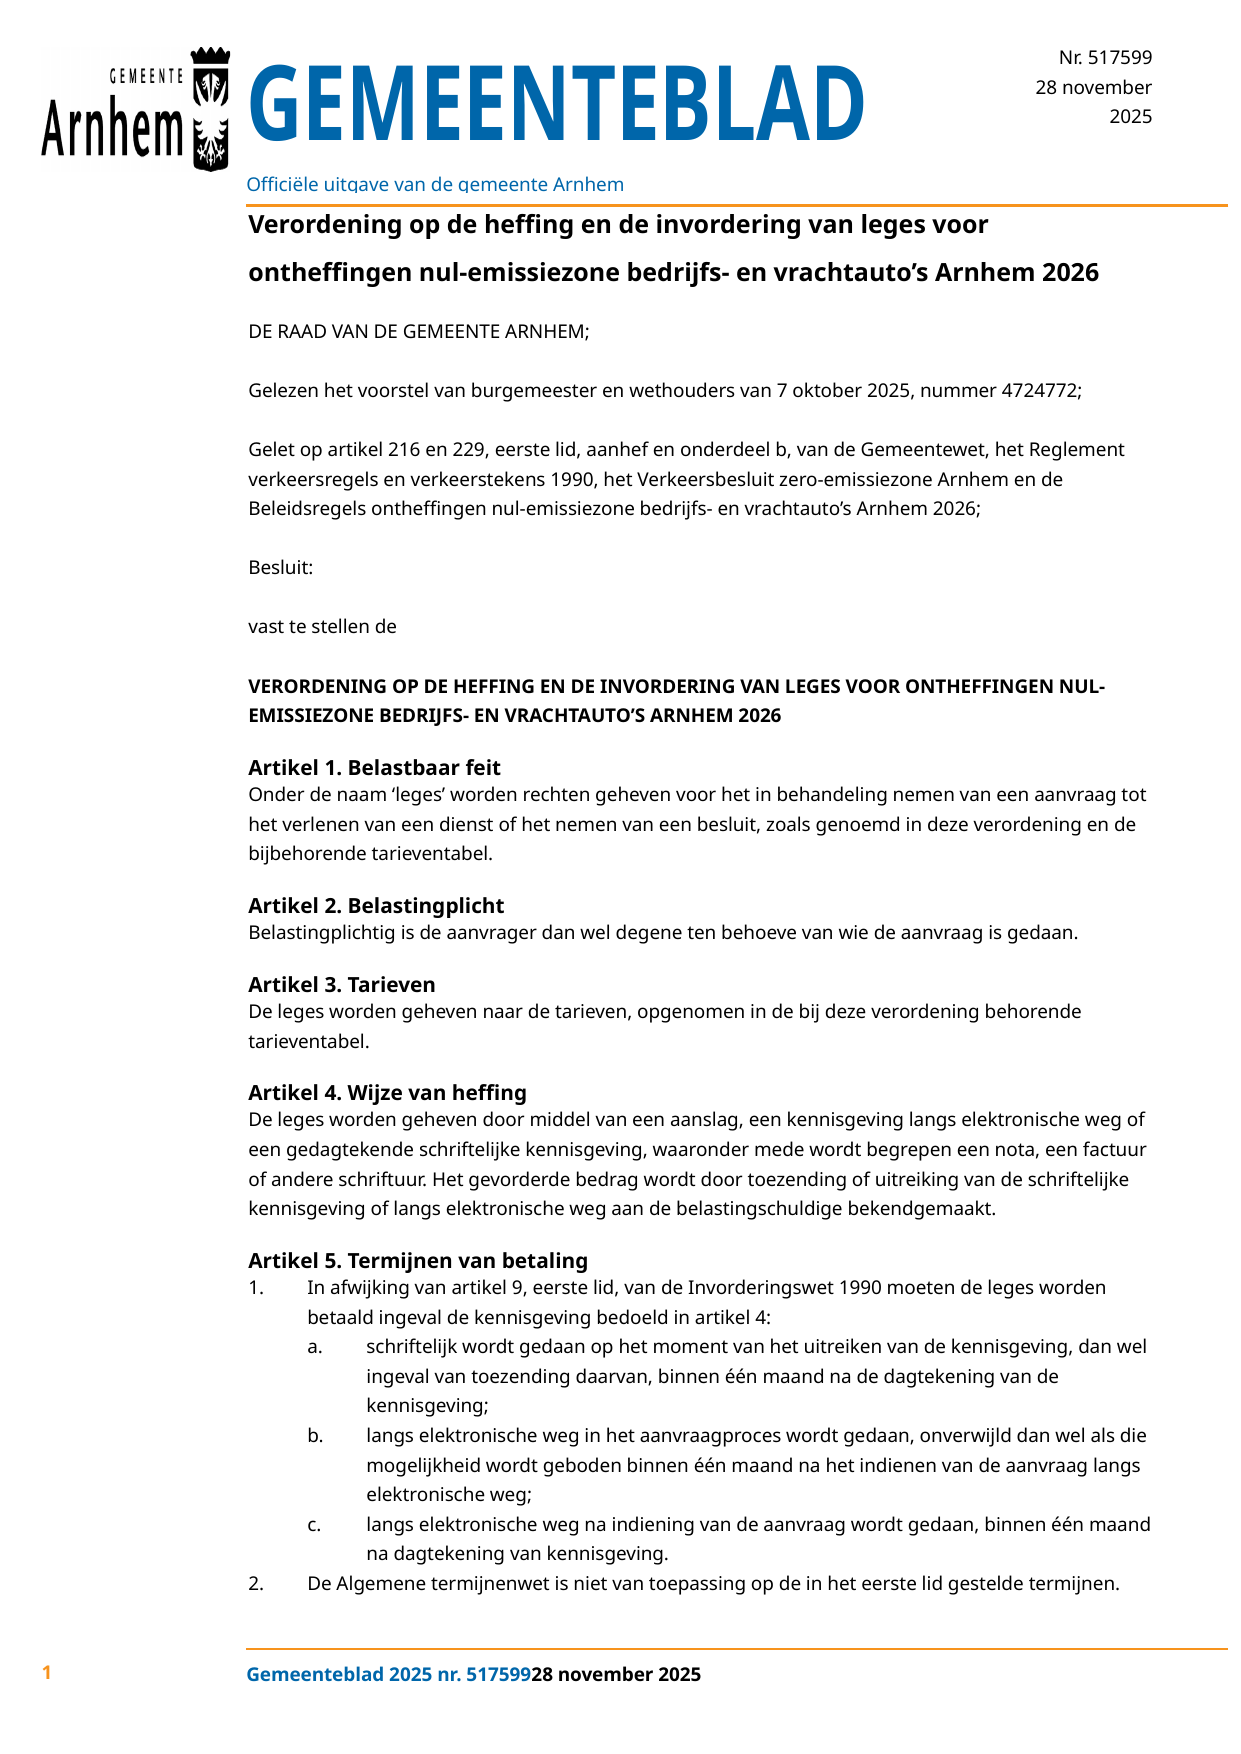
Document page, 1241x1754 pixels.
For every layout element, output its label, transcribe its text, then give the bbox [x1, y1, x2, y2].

list schriftelijk wordt gedaan op het moment van het uitreiken van de kennisgeving, dan wel ingeval van toezending daarvan, binnen één maand na de dagtekening van de kennisgeving; [307, 1333, 1152, 1418]
text vast te stellen de [248, 614, 1152, 639]
text Belastingplichtig is de aanvrager dan wel degene ten behoeve van wie de aanvraag is gedaan. [248, 919, 1152, 945]
text DE RAAD VAN DE GEMEENTE ARNHEM; [248, 318, 1152, 344]
list De Algemene termijnenwet is niet van toepassing op de in het eerste lid gestelde termijnen. [248, 1570, 1152, 1596]
text Artikel 1. Belastbaar feit [248, 753, 1152, 781]
list langs elektronische weg na indiening van de aanvraag wordt gedaan, binnen één maand na dagtekening van kennisgeving. [307, 1511, 1152, 1566]
text De leges worden geheven door middel van een aanslag, een kennisgeving langs elektronische weg of een gedagtekende schriftelijke kennisgeving, waaronder mede wordt begrepen een nota, een factuur of andere schriftuur. Het gevorderde bedrag wordt door toezending of uitreiking van de schriftelijke kennisgeving of langs elektronische weg aan de belastingschuldige bekendgemaakt. [248, 1107, 1152, 1221]
text Besluit: [248, 554, 1152, 580]
text Artikel 2. Belastingplicht [248, 891, 1152, 919]
text Onder de naam ‘leges’ worden rechten geheven voor het in behandeling nemen van een aanvraag tot het verlenen van een dienst of het nemen van een besluit, zoals genoemd in deze verordening en de bijbehorende tarieventabel. [248, 781, 1152, 866]
list langs elektronische weg in het aanvraagproces wordt gedaan, onverwijld dan wel als die mogelijkheid wordt geboden binnen één maand na het indienen van de aanvraag langs elektronische weg; [307, 1422, 1152, 1507]
list In afwijking van artikel 9, eerste lid, van de Invorderingswet 1990 moeten de leges worden betaald ingeval de kennisgeving bedoeld in artikel 4: [248, 1274, 1152, 1329]
text Gelet op artikel 216 en 229, eerste lid, aanhef en onderdeel b, van de Gemeentewet, het Reglement verkeersregels en verkeerstekens 1990, het Verkeersbesluit zero-emissiezone Arnhem en de Beleidsregels ontheffingen nul-emissiezone bedrijfs- en vrachtauto’s Arnhem 2026; [248, 436, 1152, 521]
text Verordening op de heffing en de invordering van leges voor ontheffingen nul-emissiezone bedrijfs- en vrachtauto’s Arnhem 2026 [248, 207, 1152, 288]
text Artikel 5. Termijnen van betaling [248, 1246, 1152, 1274]
picture [41, 47, 231, 172]
text De leges worden geheven naar de tarieven, opgenomen in de bij deze verordening behorende tarieventabel. [248, 998, 1152, 1053]
text Artikel 4. Wijze van heffing [248, 1078, 1152, 1107]
text VERORDENING OP DE HEFFING EN DE INVORDERING VAN LEGES VOOR ONTHEFFINGEN NUL-EMISSIEZONE BEDRIJFS- EN VRACHTAUTO’S ARNHEM 2026 [248, 673, 1152, 728]
text Artikel 3. Tarieven [248, 970, 1152, 998]
text Gelezen het voorstel van burgemeester en wethouders van 7 oktober 2025, nummer 4724772; [248, 377, 1152, 403]
